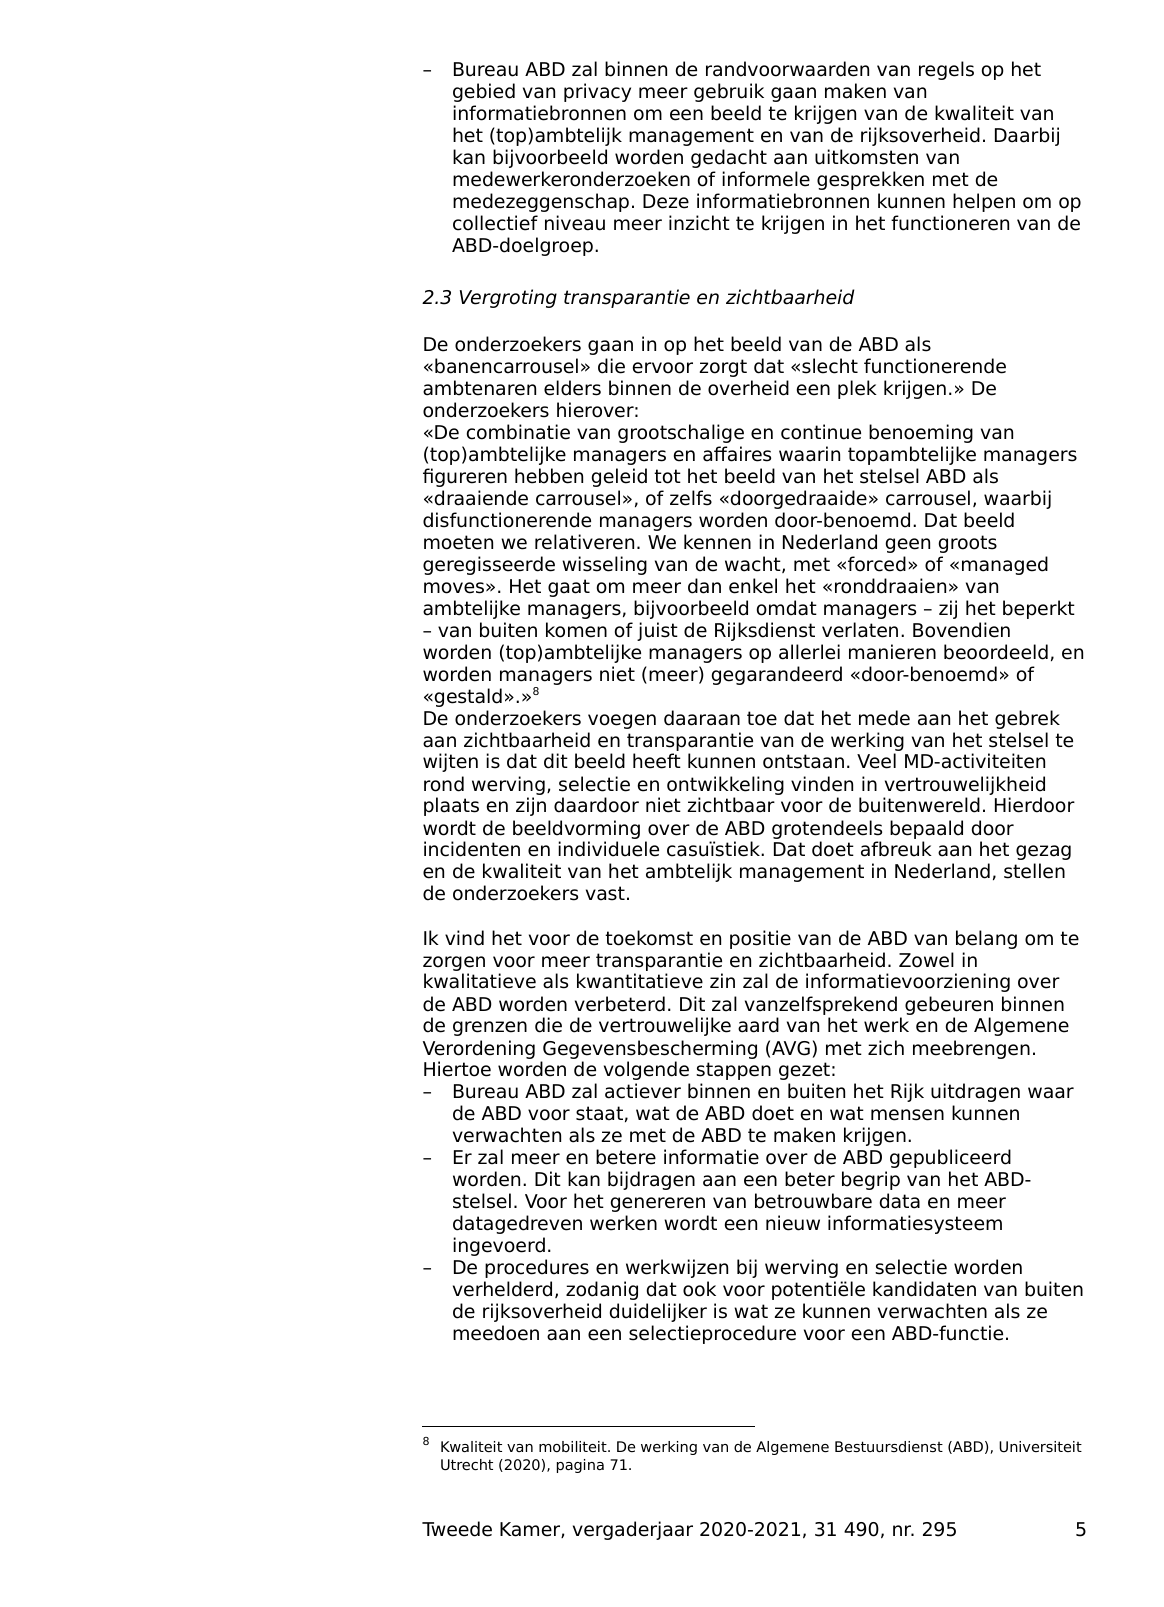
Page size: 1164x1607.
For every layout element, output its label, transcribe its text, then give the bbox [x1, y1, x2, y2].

text De onderzoekers voegen daaraan toe dat het mede aan het gebrek aan zichtbaarheid en transparantie van de werking van het stelsel te wijten is dat dit beeld heeft kunnen ontstaan. Veel MD-activiteiten rond werving, selectie en ontwikkeling vinden in vertrouwelijkheid plaats en zijn daardoor niet zichtbaar voor de buitenwereld. Hierdoor wordt de beeldvorming over de ABD grotendeels bepaald door incidenten en individuele casuïstiek. Dat doet afbreuk aan het gezag en de kwaliteit van het ambtelijk management in Nederland, stellen de onderzoekers vast. [422, 707, 1087, 905]
text – Bureau ABD zal actiever binnen en buiten het Rijk uitdragen waar de ABD voor staat, wat de ABD doet en wat mensen kunnen verwachten als ze met de ABD te maken krijgen. [422, 1081, 1087, 1147]
text – De procedures en werkwijzen bij werving en selectie worden verhelderd, zodanig dat ook voor potentiële kandidaten van buiten de rijksoverheid duidelijker is wat ze kunnen verwachten als ze meedoen aan een selectieprocedure voor een ABD-functie. [422, 1257, 1087, 1345]
text «De combinatie van grootschalige en continue benoeming van (top)ambtelijke managers en affaires waarin topambtelijke managers figureren hebben geleid tot het beeld van het stelsel ABD als «draaiende carrousel», of zelfs «doorgedraaide» carrousel, waarbij disfunctionerende managers worden door-benoemd. Dat beeld moeten we relativeren. We kennen in Nederland geen groots geregisseerde wisseling van de wacht, met «forced» of «managed moves». Het gaat om meer dan enkel het «ronddraaien» van ambtelijke managers, bijvoorbeeld omdat managers – zij het beperkt – van buiten komen of juist de Rijksdienst verlaten. Bovendien worden (top)ambtelijke managers op allerlei manieren beoordeeld, en worden managers niet (meer) gegarandeerd «door-benoemd» of «gestald».» [422, 422, 1087, 707]
text De onderzoekers gaan in op het beeld van de ABD als «banencarrousel» die ervoor zorgt dat «slecht functionerende ambtenaren elders binnen de overheid een plek krijgen.» De onderzoekers hierover: [422, 334, 1087, 422]
text Kwaliteit van mobiliteit. De werking van de Algemene Bestuursdienst (ABD), Universiteit Utrecht (2020), pagina 71. [422, 1435, 1087, 1474]
text – Er zal meer en betere informatie over de ABD gepubliceerd worden. Dit kan bijdragen aan een beter begrip van het ABD-stelsel. Voor het genereren van betrouwbare data en meer datagedreven werken wordt een nieuw informatiesysteem ingevoerd. [422, 1147, 1087, 1257]
text – Bureau ABD zal binnen de randvoorwaarden van regels op het gebied van privacy meer gebruik gaan maken van informatiebronnen om een beeld te krijgen van de kwaliteit van het (top)ambtelijk management en van de rijksoverheid. Daarbij kan bijvoorbeeld worden gedacht aan uitkomsten van medewerkeronderzoeken of informele gesprekken met de medezeggenschap. Deze informatiebronnen kunnen helpen om op collectief niveau meer inzicht te krijgen in het functioneren van de ABD-doelgroep. [422, 59, 1087, 257]
subtitle 2.3 Vergroting transparantie en zichtbaarheid [422, 287, 1087, 309]
text Ik vind het voor de toekomst en positie van de ABD van belang om te zorgen voor meer transparantie en zichtbaarheid. Zowel in kwalitatieve als kwantitatieve zin zal de informatievoorziening over de ABD worden verbeterd. Dit zal vanzelfsprekend gebeuren binnen de grenzen die de vertrouwelijke aard van het werk en de Algemene Verordening Gegevensbescherming (AVG) met zich meebrengen. Hiertoe worden de volgende stappen gezet: [422, 927, 1087, 1081]
